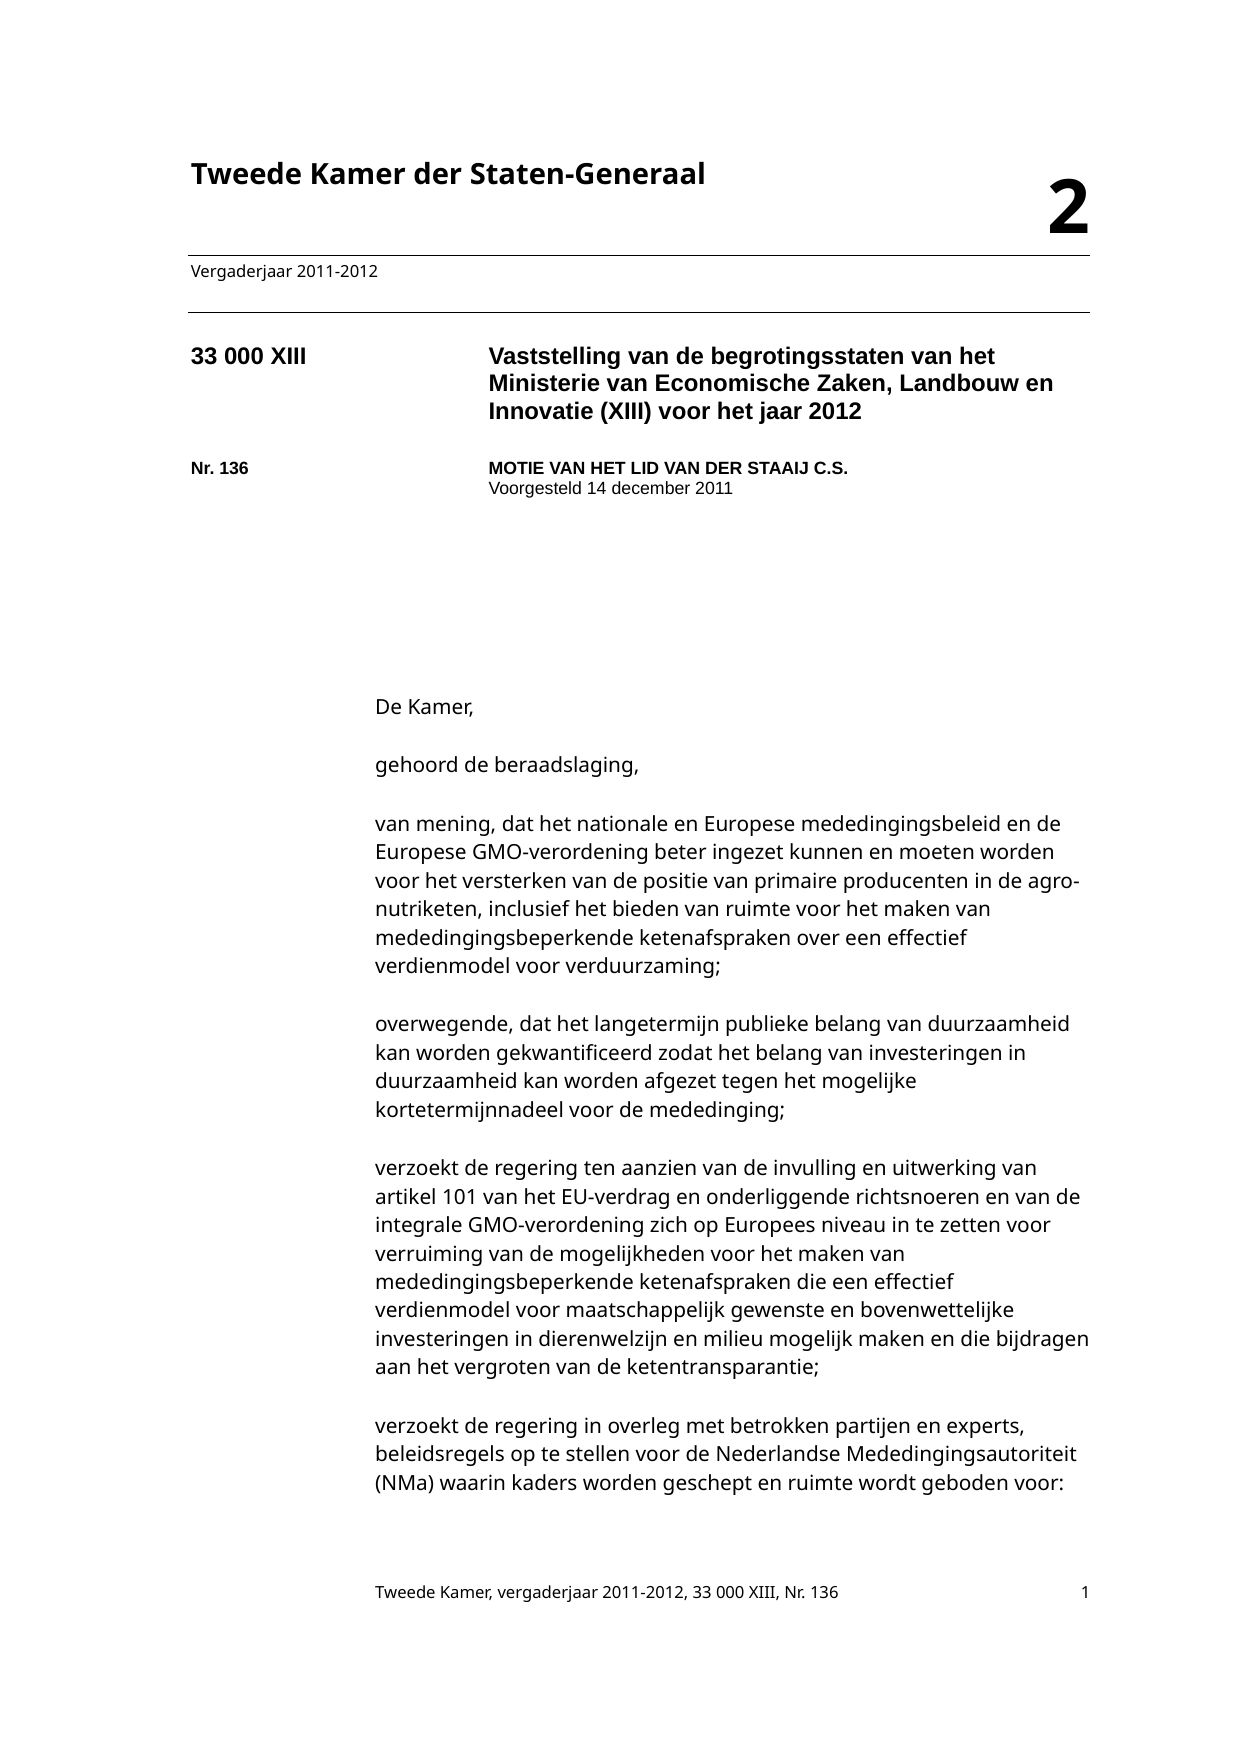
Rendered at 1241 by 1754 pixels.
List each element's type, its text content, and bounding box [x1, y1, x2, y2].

text verzoekt de regering in overleg met betrokken partijen en experts, beleidsregels op te stellen voor de Nederlandse Mededingingsautoriteit (NMa) waarin kaders worden geschept en ruimte wordt geboden voor: [375, 1411, 1090, 1496]
text overwegende, dat het langetermijn publieke belang van duurzaamheid kan worden gekwantificeerd zodat het belang van investeringen in duurzaamheid kan worden afgezet tegen het mogelijke kortetermijnnadeel voor de mededinging; [375, 1009, 1090, 1123]
text gehoord de beraadslaging, [375, 751, 1090, 779]
table_header Tweede Kamer der Staten-Generaal [188, 150, 909, 255]
table_header 2 [910, 150, 1090, 255]
table_cell Vaststelling van de begrotingsstaten van het Ministerie van Economische Zaken, Landbouw en Innovatie (XIII) voor het jaar 2012 [485, 339, 1090, 454]
text De Kamer, [375, 692, 1090, 721]
text verzoekt de regering ten aanzien van de invulling en uitwerking van artikel 101 van het EU-verdrag en onderliggende richtsnoeren en van de integrale GMO-verordening zich op Europees niveau in te zetten voor verruiming van de mogelijkheden voor het maken van mededingingsbeperkende ketenafspraken die een effectief verdienmodel voor maatschappelijk gewenste en bovenwettelijke investeringen in dierenwelzijn en milieu mogelijk maken en die bijdragen aan het vergroten van de ketentransparantie; [375, 1153, 1090, 1381]
table_cell [188, 313, 485, 339]
table_cell Vergaderjaar 2011-2012 [188, 256, 485, 312]
text van mening, dat het nationale en Europese mededingingsbeleid en de Europese GMO-verordening beter ingezet kunnen en moeten worden voor het versterken van de positie van primaire producenten in de agro-nutriketen, inclusief het bieden van ruimte voor het maken van mededingingsbeperkende ketenafspraken over een effectief verdienmodel voor verduurzaming; [375, 809, 1090, 979]
table_cell 33 000 XIII [188, 339, 485, 454]
table_cell MOTIE VAN HET LID VAN DER STAAIJ C.S. Voorgesteld 14 december 2011 [485, 455, 1090, 573]
table_cell [485, 256, 1090, 312]
table_cell [485, 313, 1090, 339]
table_cell Nr. 136 [188, 455, 485, 573]
